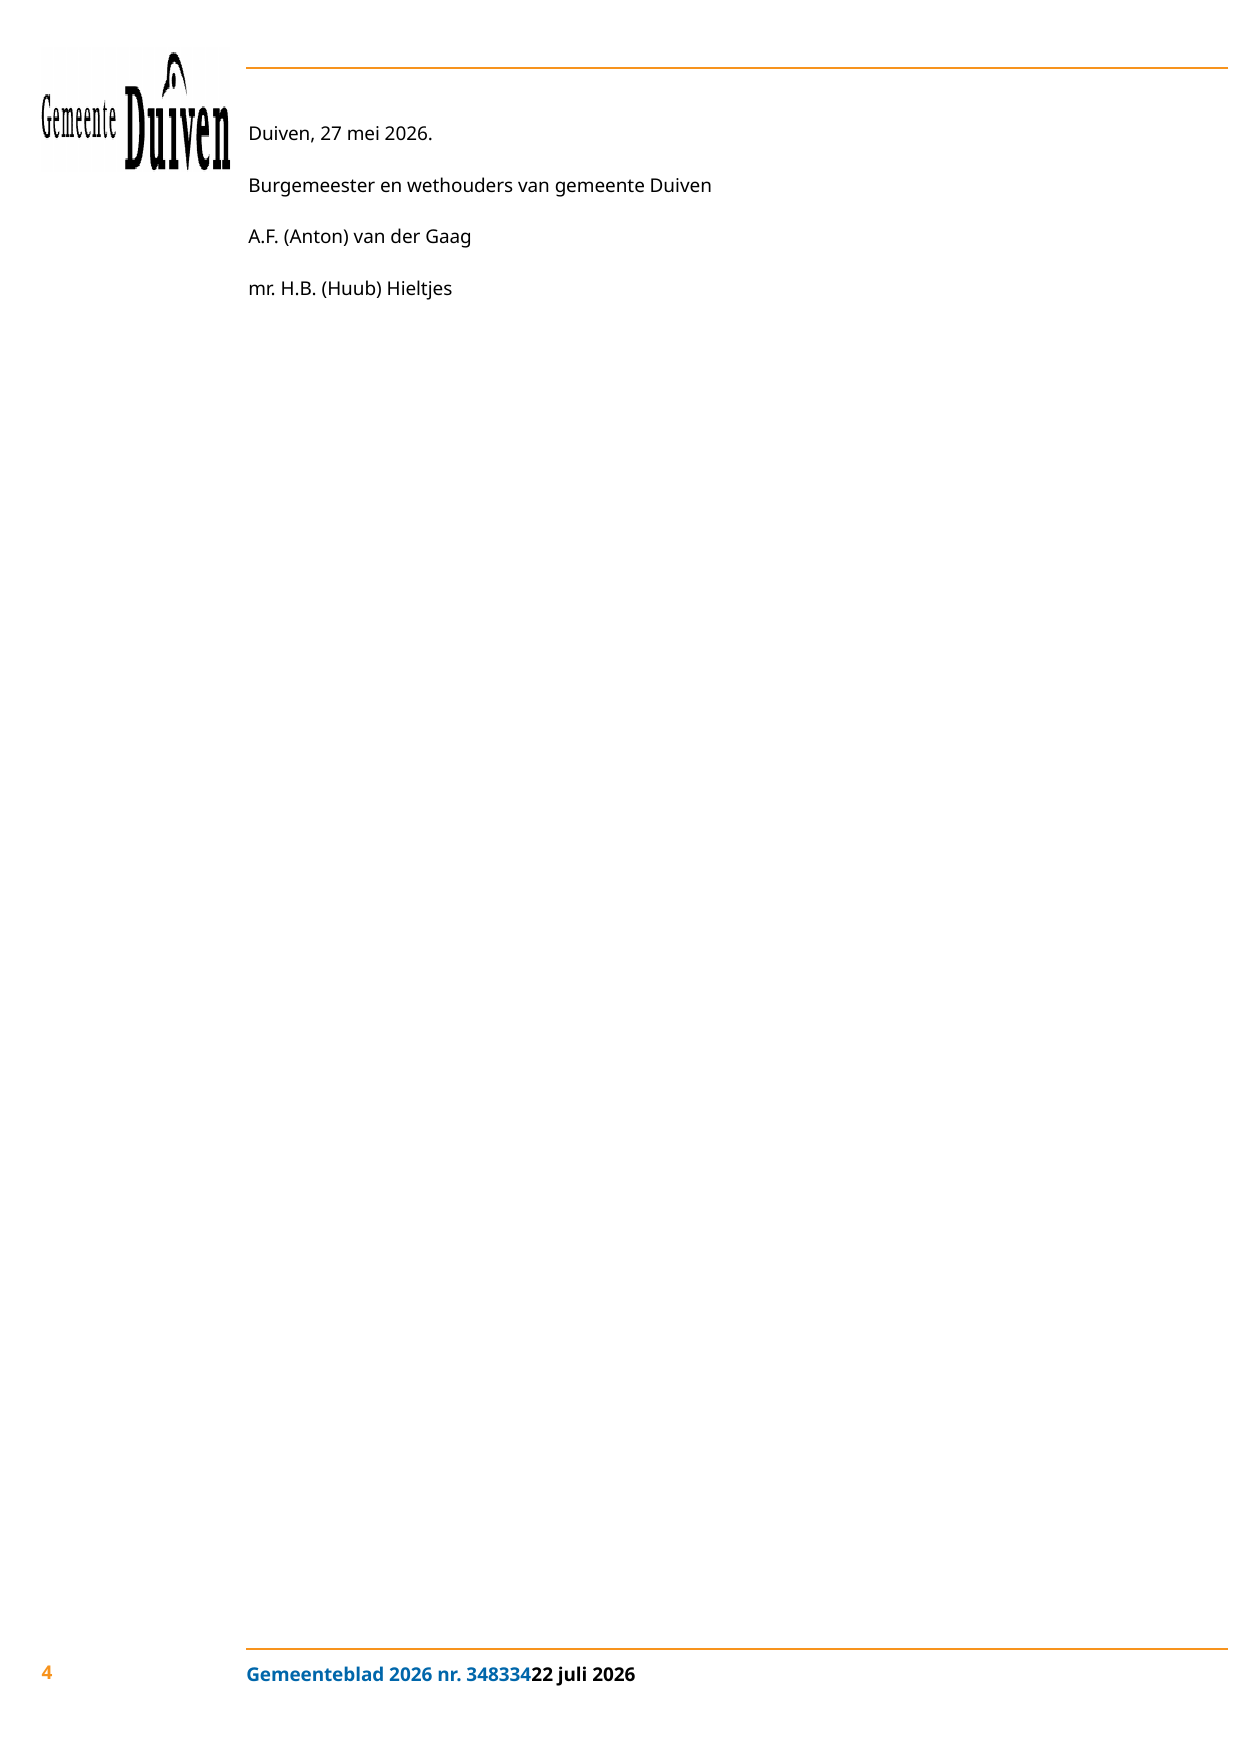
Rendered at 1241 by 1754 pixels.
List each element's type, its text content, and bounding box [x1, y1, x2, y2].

text Duiven, 27 mei 2026. [248, 121, 1152, 146]
text mr. H.B. (Huub) Hieltjes [248, 275, 1152, 301]
picture [41, 47, 231, 172]
text Burgemeester en wethouders van gemeente Duiven [248, 172, 1152, 198]
text A.F. (Anton) van der Gaag [248, 223, 1152, 249]
